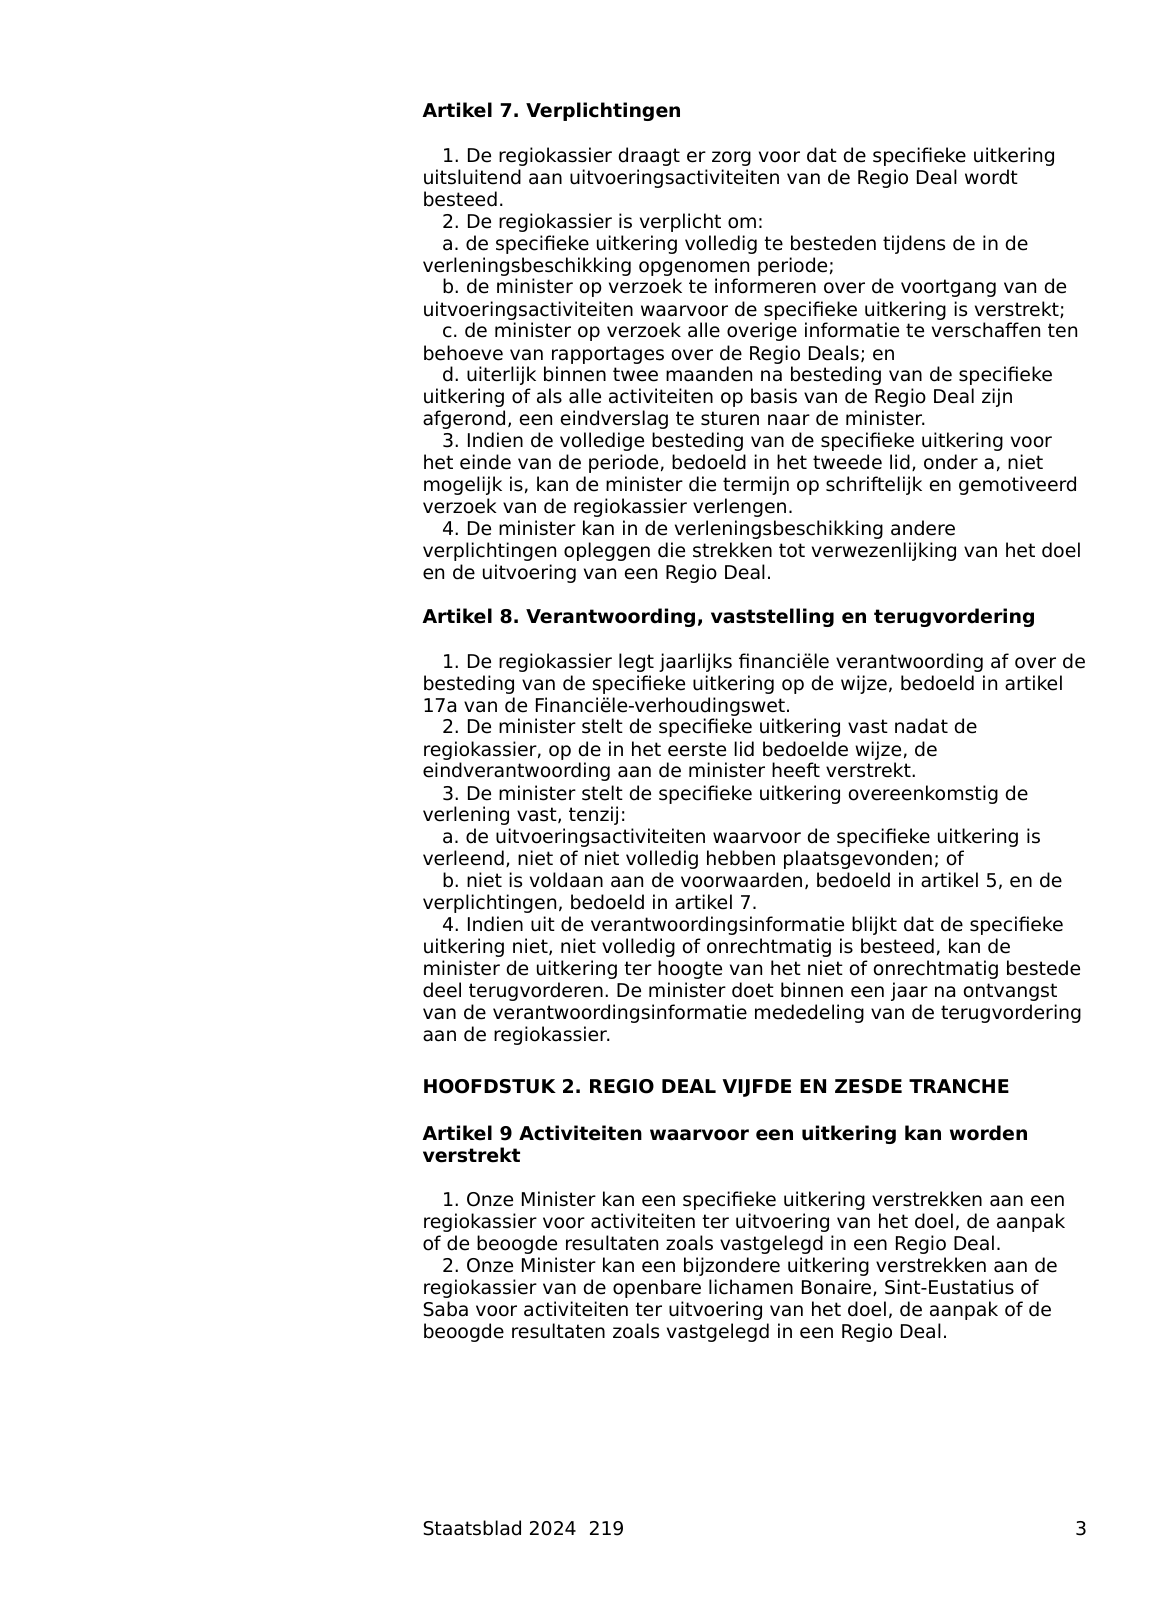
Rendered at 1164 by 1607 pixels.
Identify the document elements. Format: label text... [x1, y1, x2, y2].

subtitle Artikel 7. Verplichtingen [422, 100, 1087, 122]
text a. de specifieke uitkering volledig te besteden tijdens de in de verleningsbeschikking opgenomen periode; [422, 232, 1087, 276]
text a. de uitvoeringsactiviteiten waarvoor de specifieke uitkering is verleend, niet of niet volledig hebben plaatsgevonden; of [422, 826, 1087, 870]
text b. de minister op verzoek te informeren over de voortgang van de uitvoeringsactiviteiten waarvoor de specifieke uitkering is verstrekt; [422, 276, 1087, 320]
text d. uiterlijk binnen twee maanden na besteding van de specifieke uitkering of als alle activiteiten op basis van de Regio Deal zijn afgerond, een eindverslag te sturen naar de minister. [422, 364, 1087, 430]
text 4. De minister kan in de verleningsbeschikking andere verplichtingen opleggen die strekken tot verwezenlijking van het doel en de uitvoering van een Regio Deal. [422, 518, 1087, 584]
subtitle Artikel 8. Verantwoording, vaststelling en terugvordering [422, 606, 1087, 628]
text 4. Indien uit de verantwoordingsinformatie blijkt dat de specifieke uitkering niet, niet volledig of onrechtmatig is besteed, kan de minister de uitkering ter hoogte van het niet of onrechtmatig bestede deel terugvorderen. De minister doet binnen een jaar na ontvangst van de verantwoordingsinformatie mededeling van de terugvordering aan de regiokassier. [422, 914, 1087, 1046]
text c. de minister op verzoek alle overige informatie te verschaffen ten behoeve van rapportages over de Regio Deals; en [422, 320, 1087, 364]
text 2. De regiokassier is verplicht om: [422, 211, 1087, 232]
text b. niet is voldaan aan de voorwaarden, bedoeld in artikel 5, en de verplichtingen, bedoeld in artikel 7. [422, 870, 1087, 914]
subtitle Artikel 9 Activiteiten waarvoor een uitkering kan worden verstrekt [422, 1123, 1087, 1167]
text 1. De regiokassier draagt er zorg voor dat de specifieke uitkering uitsluitend aan uitvoeringsactiviteiten van de Regio Deal wordt besteed. [422, 144, 1087, 211]
text 2. De minister stelt de specifieke uitkering vast nadat de regiokassier, op de in het eerste lid bedoelde wijze, de eindverantwoording aan de minister heeft verstrekt. [422, 716, 1087, 782]
text 3. Indien de volledige besteding van de specifieke uitkering voor het einde van de periode, bedoeld in het tweede lid, onder a, niet mogelijk is, kan de minister die termijn op schriftelijk en gemotiveerd verzoek van de regiokassier verlengen. [422, 430, 1087, 518]
text 2. Onze Minister kan een bijzondere uitkering verstrekken aan de regiokassier van de openbare lichamen Bonaire, Sint-Eustatius of Saba voor activiteiten ter uitvoering van het doel, de aanpak of de beoogde resultaten zoals vastgelegd in een Regio Deal. [422, 1255, 1087, 1343]
text 1. De regiokassier legt jaarlijks financiële verantwoording af over de besteding van de specifieke uitkering op de wijze, bedoeld in artikel 17a van de Financiële-verhoudingswet. [422, 651, 1087, 716]
subtitle HOOFDSTUK 2. REGIO DEAL VIJFDE EN ZESDE TRANCHE [422, 1076, 1087, 1098]
text 3. De minister stelt de specifieke uitkering overeenkomstig de verlening vast, tenzij: [422, 782, 1087, 826]
text 1. Onze Minister kan een specifieke uitkering verstrekken aan een regiokassier voor activiteiten ter uitvoering van het doel, de aanpak of de beoogde resultaten zoals vastgelegd in een Regio Deal. [422, 1189, 1087, 1255]
